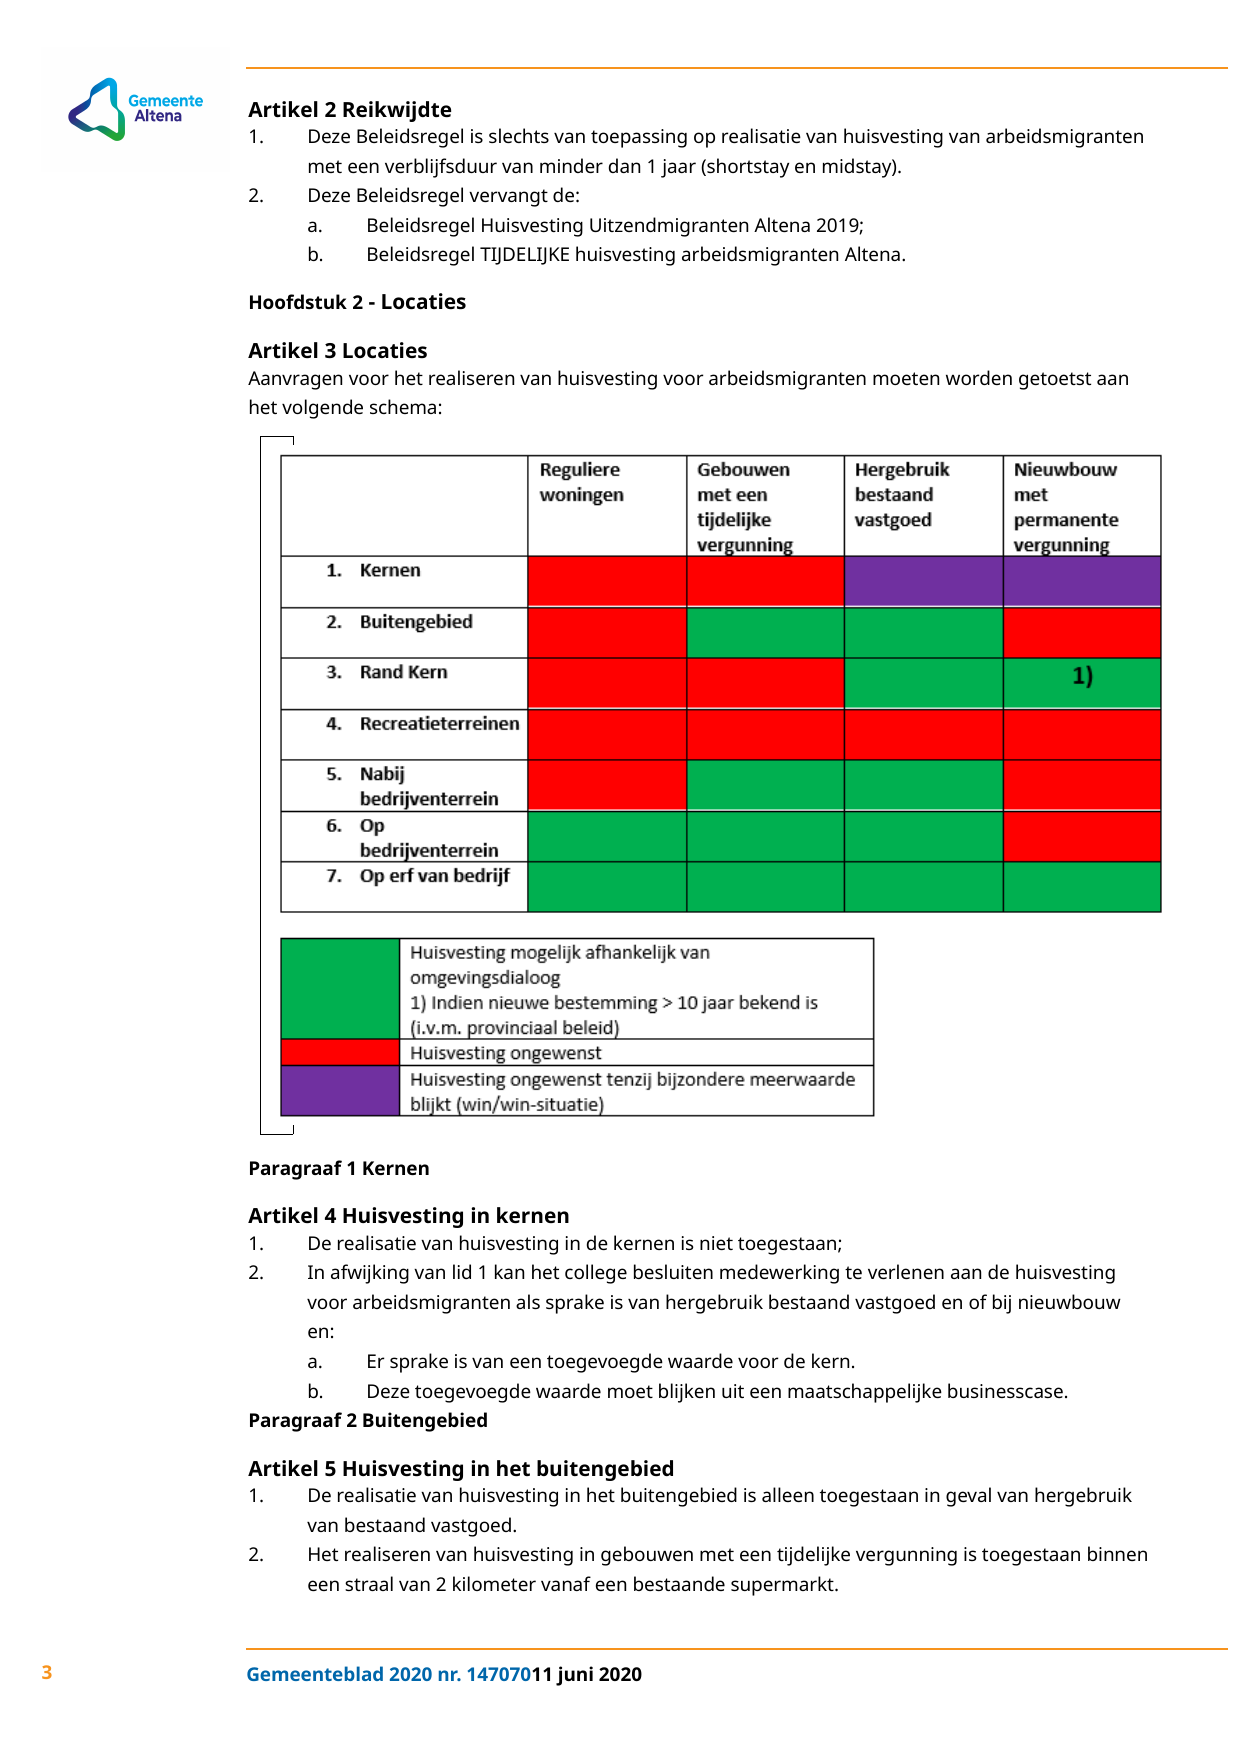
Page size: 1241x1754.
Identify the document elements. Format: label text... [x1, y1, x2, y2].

text Aanvragen voor het realiseren van huisvesting voor arbeidsmigranten moeten worden getoetst aan het volgende schema: [248, 365, 1152, 420]
list Beleidsregel TIJDELIJKE huisvesting arbeidsmigranten Altena. [307, 242, 1152, 267]
text Paragraaf 1 Kernen [248, 1155, 1152, 1181]
text Artikel 3 Locaties [248, 336, 1152, 365]
list Het realiseren van huisvesting in gebouwen met een tijdelijke vergunning is toegestaan binnen een straal van 2 kilometer vanaf een bestaande supermarkt. [248, 1542, 1152, 1597]
text Artikel 2 Reikwijdte [248, 95, 1152, 123]
list Deze Beleidsregel is slechts van toepassing op realisatie van huisvesting van arbeidsmigranten met een verblijfsduur van minder dan 1 jaar (shortstay en midstay). [248, 123, 1152, 178]
list Deze toegevoegde waarde moet blijken uit een maatschappelijke businesscase. [307, 1378, 1152, 1403]
text Paragraaf 2 Buitengebied [248, 1407, 1152, 1433]
list In afwijking van lid 1 kan het college besluiten medewerking te verlenen aan de huisvesting voor arbeidsmigranten als sprake is van hergebruik bestaand vastgoed en of bij nieuwbouw en: [248, 1259, 1152, 1344]
list Deze Beleidsregel vervangt de: [248, 182, 1152, 208]
list De realisatie van huisvesting in het buitengebied is alleen toegestaan in geval van hergebruik van bestaand vastgoed. [248, 1482, 1152, 1538]
text Artikel 4 Huisvesting in kernen [248, 1201, 1152, 1230]
list Beleidsregel Huisvesting Uitzendmigranten Altena 2019; [307, 212, 1152, 238]
list Er sprake is van een toegevoegde waarde voor de kern. [307, 1348, 1152, 1374]
list De realisatie van huisvesting in de kernen is niet toegestaan; [248, 1230, 1152, 1256]
picture [268, 445, 1173, 1125]
text Hoofdstuk 2 - Locaties [248, 287, 1152, 316]
picture [41, 47, 231, 172]
text Artikel 5 Huisvesting in het buitengebied [248, 1454, 1152, 1482]
